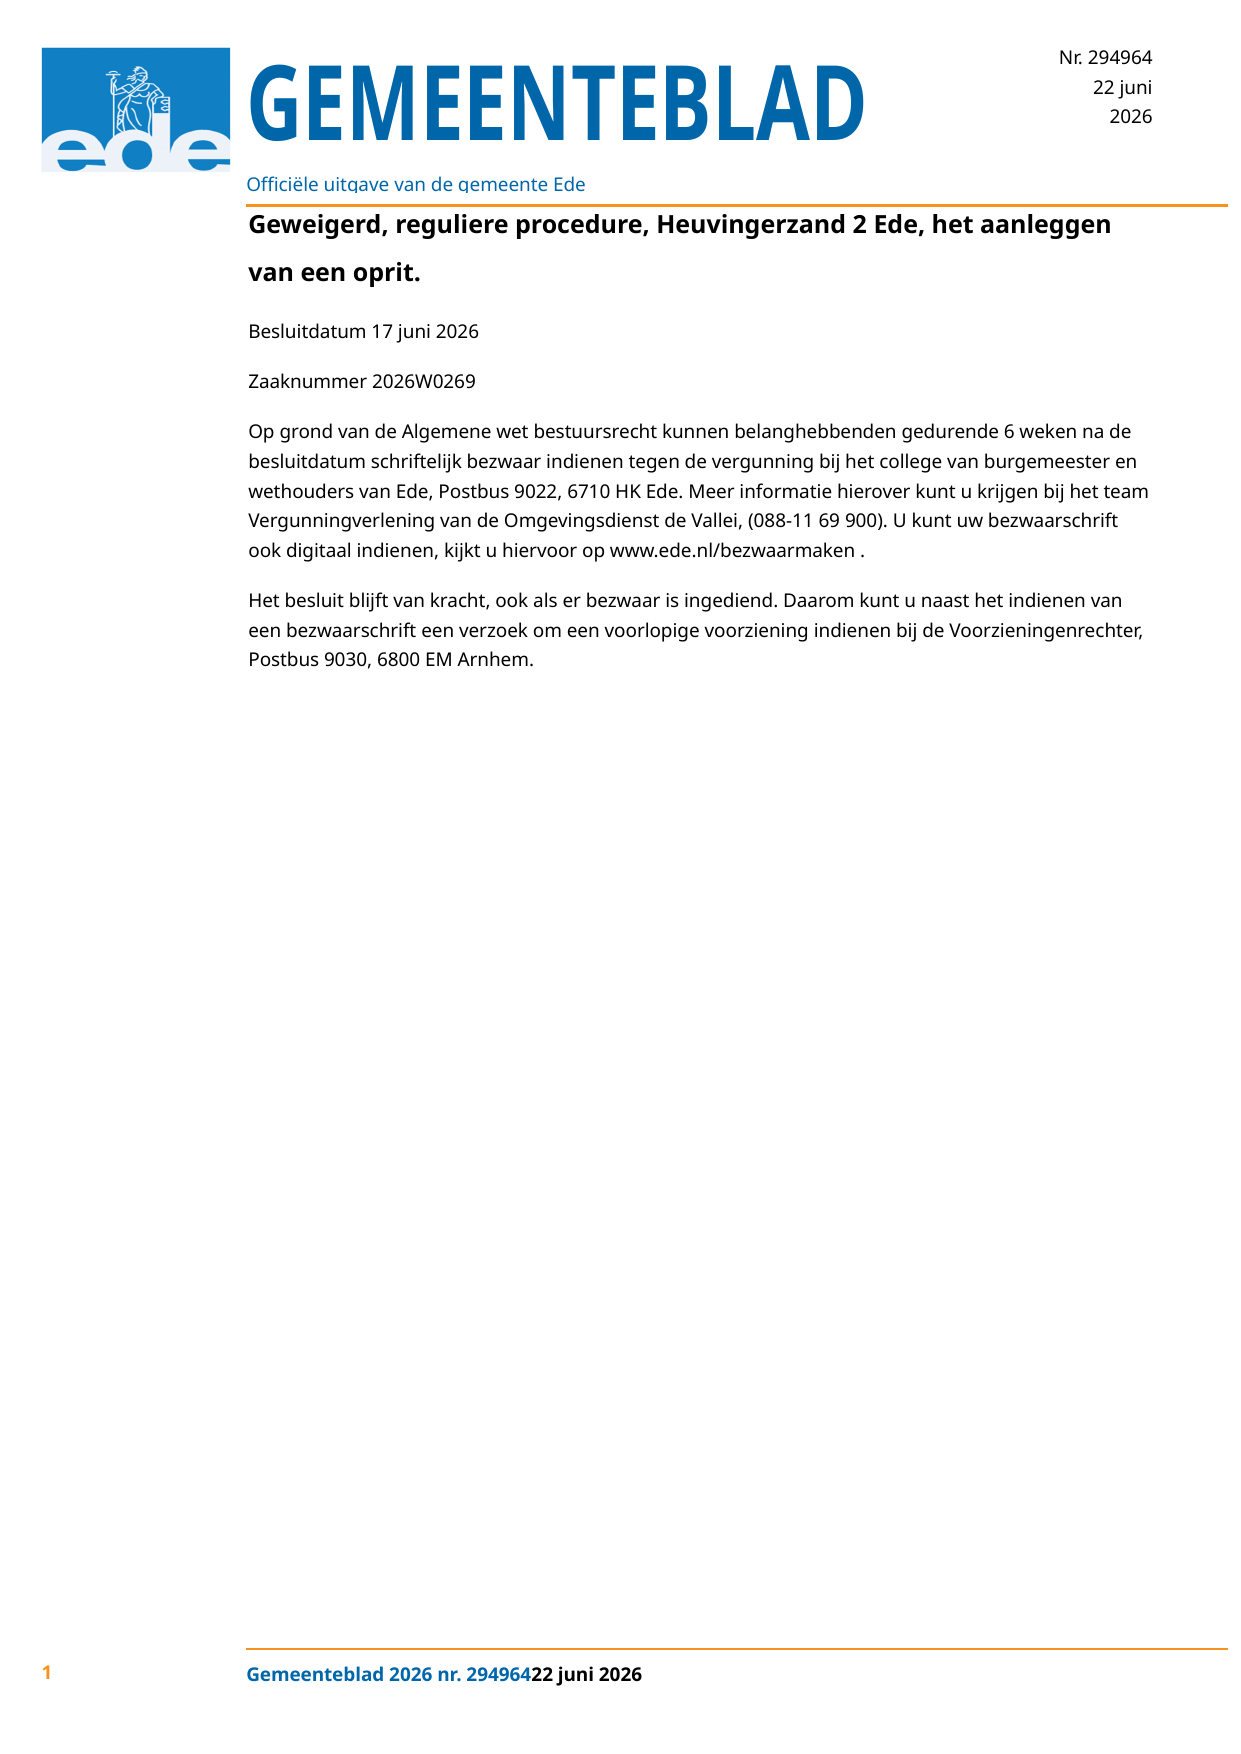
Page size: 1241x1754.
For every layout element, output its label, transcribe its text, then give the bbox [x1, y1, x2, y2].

text Zaaknummer 2026W0269 [248, 368, 1152, 394]
text Op grond van de Algemene wet bestuursrecht kunnen belanghebbenden gedurende 6 weken na de besluitdatum schriftelijk bezwaar indienen tegen de vergunning bij het college van burgemeester en wethouders van Ede, Postbus 9022, 6710 HK Ede. Meer informatie hierover kunt u krijgen bij het team Vergunningverlening van de Omgevingsdienst de Vallei, (088-11 69 900). U kunt uw bezwaarschrift ook digitaal indienen, kijkt u hiervoor op www.ede.nl/bezwaarmaken . [248, 419, 1152, 563]
text Het besluit blijft van kracht, ook als er bezwaar is ingediend. Daarom kunt u naast het indienen van een bezwaarschrift een verzoek om een voorlopige voorziening indienen bij de Voorzieningenrechter, Postbus 9030, 6800 EM Arnhem. [248, 587, 1152, 672]
picture [41, 47, 231, 172]
text Geweigerd, reguliere procedure, Heuvingerzand 2 Ede, het aanleggen van een oprit. [248, 207, 1152, 288]
text Besluitdatum 17 juni 2026 [248, 318, 1152, 344]
